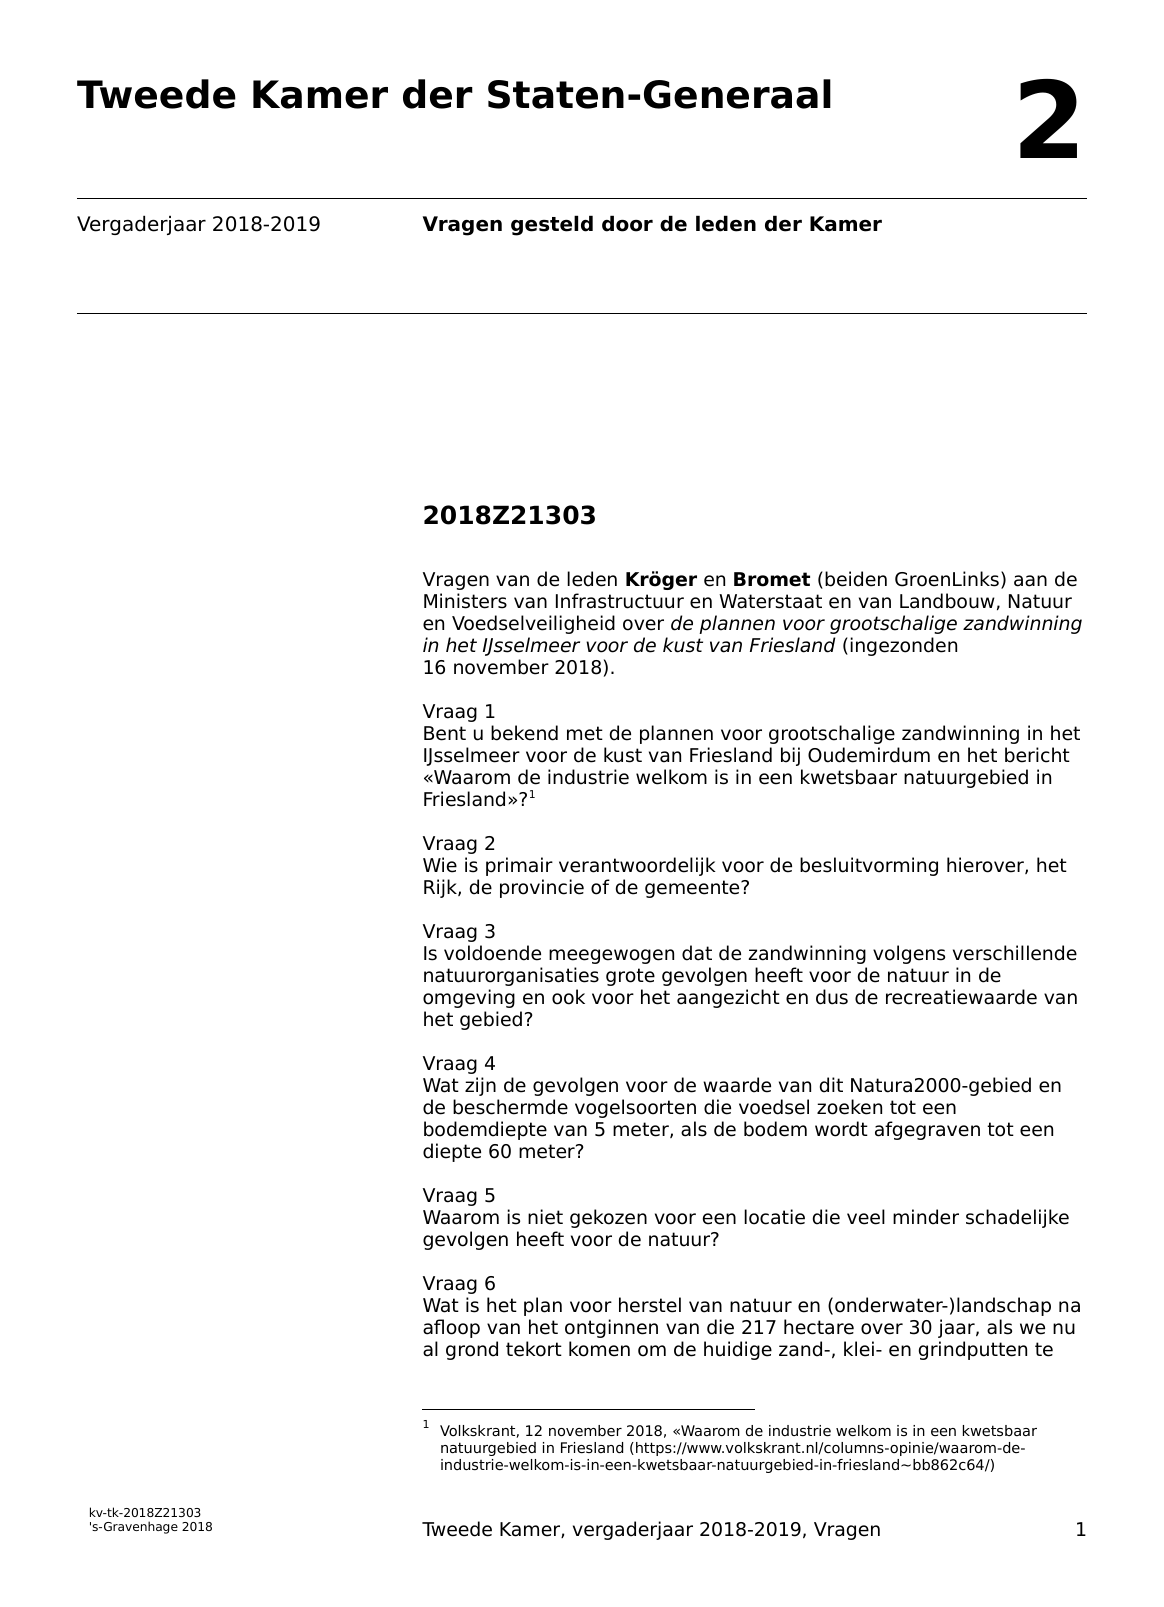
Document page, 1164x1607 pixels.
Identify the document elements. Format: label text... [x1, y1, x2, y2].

text Vraag 2 [422, 833, 1087, 855]
text Wat is het plan voor herstel van natuur en (onderwater-)landschap na afloop van het ontginnen van die 217 hectare over 30 jaar, als we nu al grond tekort komen om de huidige zand-, klei- en grindputten te [422, 1295, 1087, 1361]
text Vraag 3 [422, 921, 1087, 943]
text Vraag 6 [422, 1273, 1087, 1295]
text 2018Z21303 [422, 501, 1087, 531]
text Waarom is niet gekozen voor een locatie die veel minder schadelijke gevolgen heeft voor de natuur? [422, 1207, 1087, 1251]
text kv-tk-2018Z21303 [88, 1506, 323, 1520]
text Is voldoende meegewogen dat de zandwinning volgens verschillende natuurorganisaties grote gevolgen heeft voor de natuur in de omgeving en ook voor het aangezicht en dus de recreatiewaarde van het gebied? [422, 943, 1087, 1031]
text Vraag 4 [422, 1053, 1087, 1075]
text Wat zijn de gevolgen voor de waarde van dit Natura2000-gebied en de beschermde vogelsoorten die voedsel zoeken tot een bodemdiepte van 5 meter, als de bodem wordt afgegraven tot een diepte 60 meter? [422, 1075, 1087, 1163]
table_header Tweede Kamer der Staten-Generaal [77, 59, 886, 198]
text Wie is primair verantwoordelijk voor de besluitvorming hierover, het Rijk, de provincie of de gemeente? [422, 855, 1087, 899]
table_cell Vergaderjaar 2018-2019 [77, 199, 422, 313]
text Vragen van de leden Kröger en Bromet (beiden GroenLinks) aan de Ministers van Infrastructuur en Waterstaat en van Landbouw, Natuur en Voedselveiligheid over de plannen voor grootschalige zandwinning in het IJsselmeer voor de kust van Friesland (ingezonden 16 november 2018). [422, 569, 1087, 679]
text Vraag 5 [422, 1185, 1087, 1207]
text Bent u bekend met de plannen voor grootschalige zandwinning in het IJsselmeer voor de kust van Friesland bij Oudemirdum en het bericht «Waarom de industrie welkom is in een kwetsbaar natuurgebied in Friesland»? [422, 723, 1087, 811]
text 's-Gravenhage 2018 [88, 1520, 323, 1534]
text Volkskrant, 12 november 2018, «Waarom de industrie welkom is in een kwetsbaar natuurgebied in Friesland (https://www.volkskrant.nl/columns-opinie/waarom-de-industrie-welkom-is-in-een-kwetsbaar-natuurgebied-in-friesland~bb862c64/) [422, 1418, 1087, 1474]
table_header 2 [886, 59, 1087, 198]
table_cell Vragen gesteld door de leden der Kamer [422, 199, 1087, 313]
text Vraag 1 [422, 701, 1087, 723]
